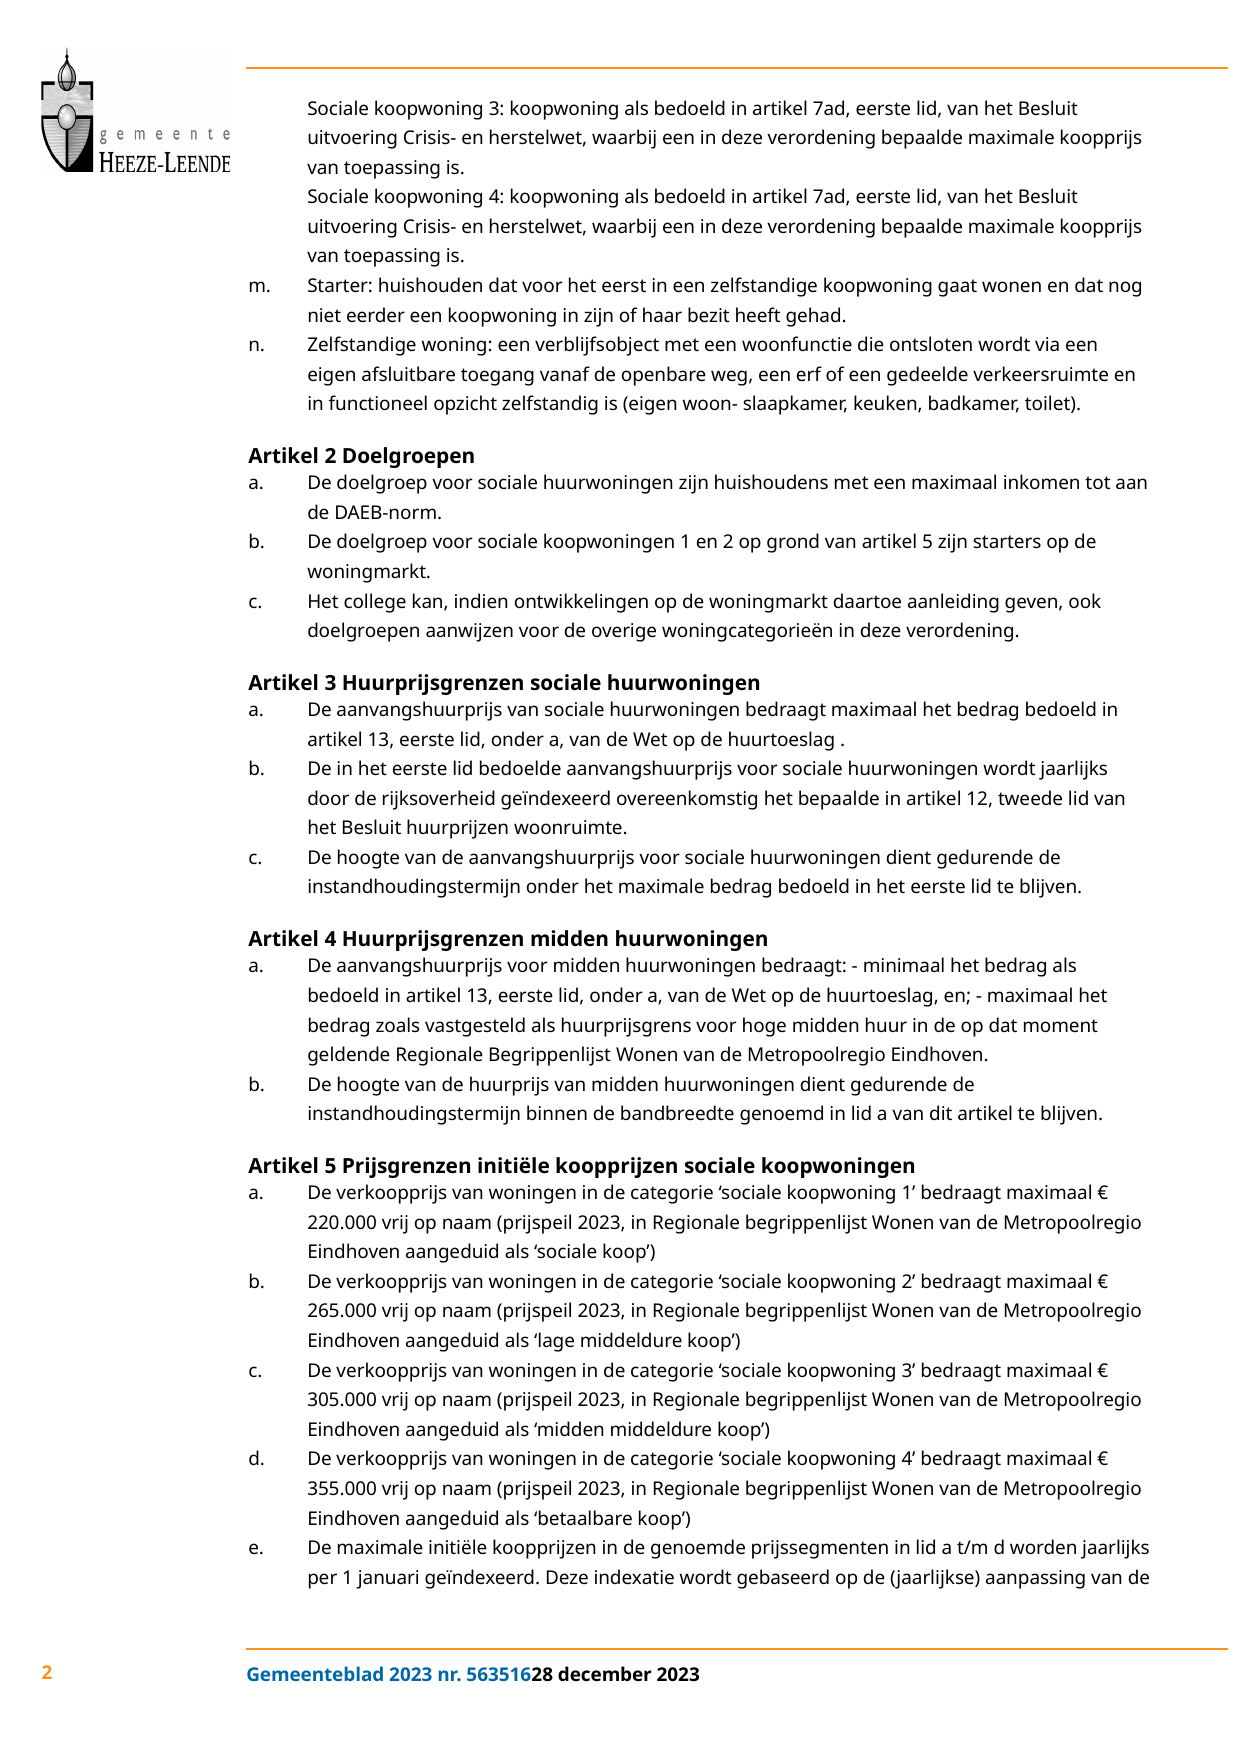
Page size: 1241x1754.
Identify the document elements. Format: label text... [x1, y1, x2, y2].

list De in het eerste lid bedoelde aanvangshuurprijs voor sociale huurwoningen wordt jaarlijks door de rijksoverheid geïndexeerd overeenkomstig het bepaalde in artikel 12, tweede lid van het Besluit huurprijzen woonruimte. [248, 755, 1152, 840]
list De maximale initiële koopprijzen in de genoemde prijssegmenten in lid a t/m d worden jaarlijks per 1 januari geïndexeerd. Deze indexatie wordt gebaseerd op de (jaarlijkse) aanpassing van de [248, 1534, 1152, 1590]
picture [41, 47, 231, 172]
list De verkoopprijs van woningen in de categorie ‘sociale koopwoning 3’ bedraagt maximaal € 305.000 vrij op naam (prijspeil 2023, in Regionale begrippenlijst Wonen van de Metropoolregio Eindhoven aangeduid als ‘midden middeldure koop’) [248, 1357, 1152, 1442]
list De aanvangshuurprijs voor midden huurwoningen bedraagt: - minimaal het bedrag als bedoeld in artikel 13, eerste lid, onder a, van de Wet op de huurtoeslag, en; - maximaal het bedrag zoals vastgesteld als huurprijsgrens voor hoge midden huur in de op dat moment geldende Regionale Begrippenlijst Wonen van de Metropoolregio Eindhoven. [248, 953, 1152, 1067]
list Zelfstandige woning: een verblijfsobject met een woonfunctie die ontsloten wordt via een eigen afsluitbare toegang vanaf de openbare weg, een erf of een gedeelde verkeersruimte en in functioneel opzicht zelfstandig is (eigen woon- slaapkamer, keuken, badkamer, toilet). [248, 331, 1152, 416]
list De verkoopprijs van woningen in de categorie ‘sociale koopwoning 4’ bedraagt maximaal € 355.000 vrij op naam (prijspeil 2023, in Regionale begrippenlijst Wonen van de Metropoolregio Eindhoven aangeduid als ‘betaalbare koop’) [248, 1446, 1152, 1531]
text Artikel 4 Huurprijsgrenzen midden huurwoningen [248, 924, 1152, 953]
list Starter: huishouden dat voor het eerst in een zelfstandige koopwoning gaat wonen en dat nog niet eerder een koopwoning in zijn of haar bezit heeft gehad. [248, 272, 1152, 328]
list Het college kan, indien ontwikkelingen op de woningmarkt daartoe aanleiding geven, ook doelgroepen aanwijzen voor de overige woningcategorieën in deze verordening. [248, 588, 1152, 643]
list De doelgroep voor sociale huurwoningen zijn huishoudens met een maximaal inkomen tot aan de DAEB-norm. [248, 469, 1152, 525]
list Sociale koopwoning 4: koopwoning als bedoeld in artikel 7ad, eerste lid, van het Besluit uitvoering Crisis- en herstelwet, waarbij een in deze verordening bepaalde maximale koopprijs van toepassing is. [248, 183, 1152, 268]
list De hoogte van de aanvangshuurprijs voor sociale huurwoningen dient gedurende de instandhoudingstermijn onder het maximale bedrag bedoeld in het eerste lid te blijven. [248, 844, 1152, 899]
list Sociale koopwoning 3: koopwoning als bedoeld in artikel 7ad, eerste lid, van het Besluit uitvoering Crisis- en herstelwet, waarbij een in deze verordening bepaalde maximale koopprijs van toepassing is. [248, 95, 1152, 180]
text Artikel 3 Huurprijsgrenzen sociale huurwoningen [248, 668, 1152, 696]
text Artikel 5 Prijsgrenzen initiële koopprijzen sociale koopwoningen [248, 1151, 1152, 1179]
list De verkoopprijs van woningen in de categorie ‘sociale koopwoning 1’ bedraagt maximaal € 220.000 vrij op naam (prijspeil 2023, in Regionale begrippenlijst Wonen van de Metropoolregio Eindhoven aangeduid als ‘sociale koop’) [248, 1179, 1152, 1264]
text Artikel 2 Doelgroepen [248, 441, 1152, 469]
list De aanvangshuurprijs van sociale huurwoningen bedraagt maximaal het bedrag bedoeld in artikel 13, eerste lid, onder a, van de Wet op de huurtoeslag . [248, 696, 1152, 752]
list De verkoopprijs van woningen in de categorie ‘sociale koopwoning 2’ bedraagt maximaal € 265.000 vrij op naam (prijspeil 2023, in Regionale begrippenlijst Wonen van de Metropoolregio Eindhoven aangeduid als ‘lage middeldure koop’) [248, 1268, 1152, 1353]
list De hoogte van de huurprijs van midden huurwoningen dient gedurende de instandhoudingstermijn binnen de bandbreedte genoemd in lid a van dit artikel te blijven. [248, 1071, 1152, 1126]
list De doelgroep voor sociale koopwoningen 1 en 2 op grond van artikel 5 zijn starters op de woningmarkt. [248, 529, 1152, 584]
